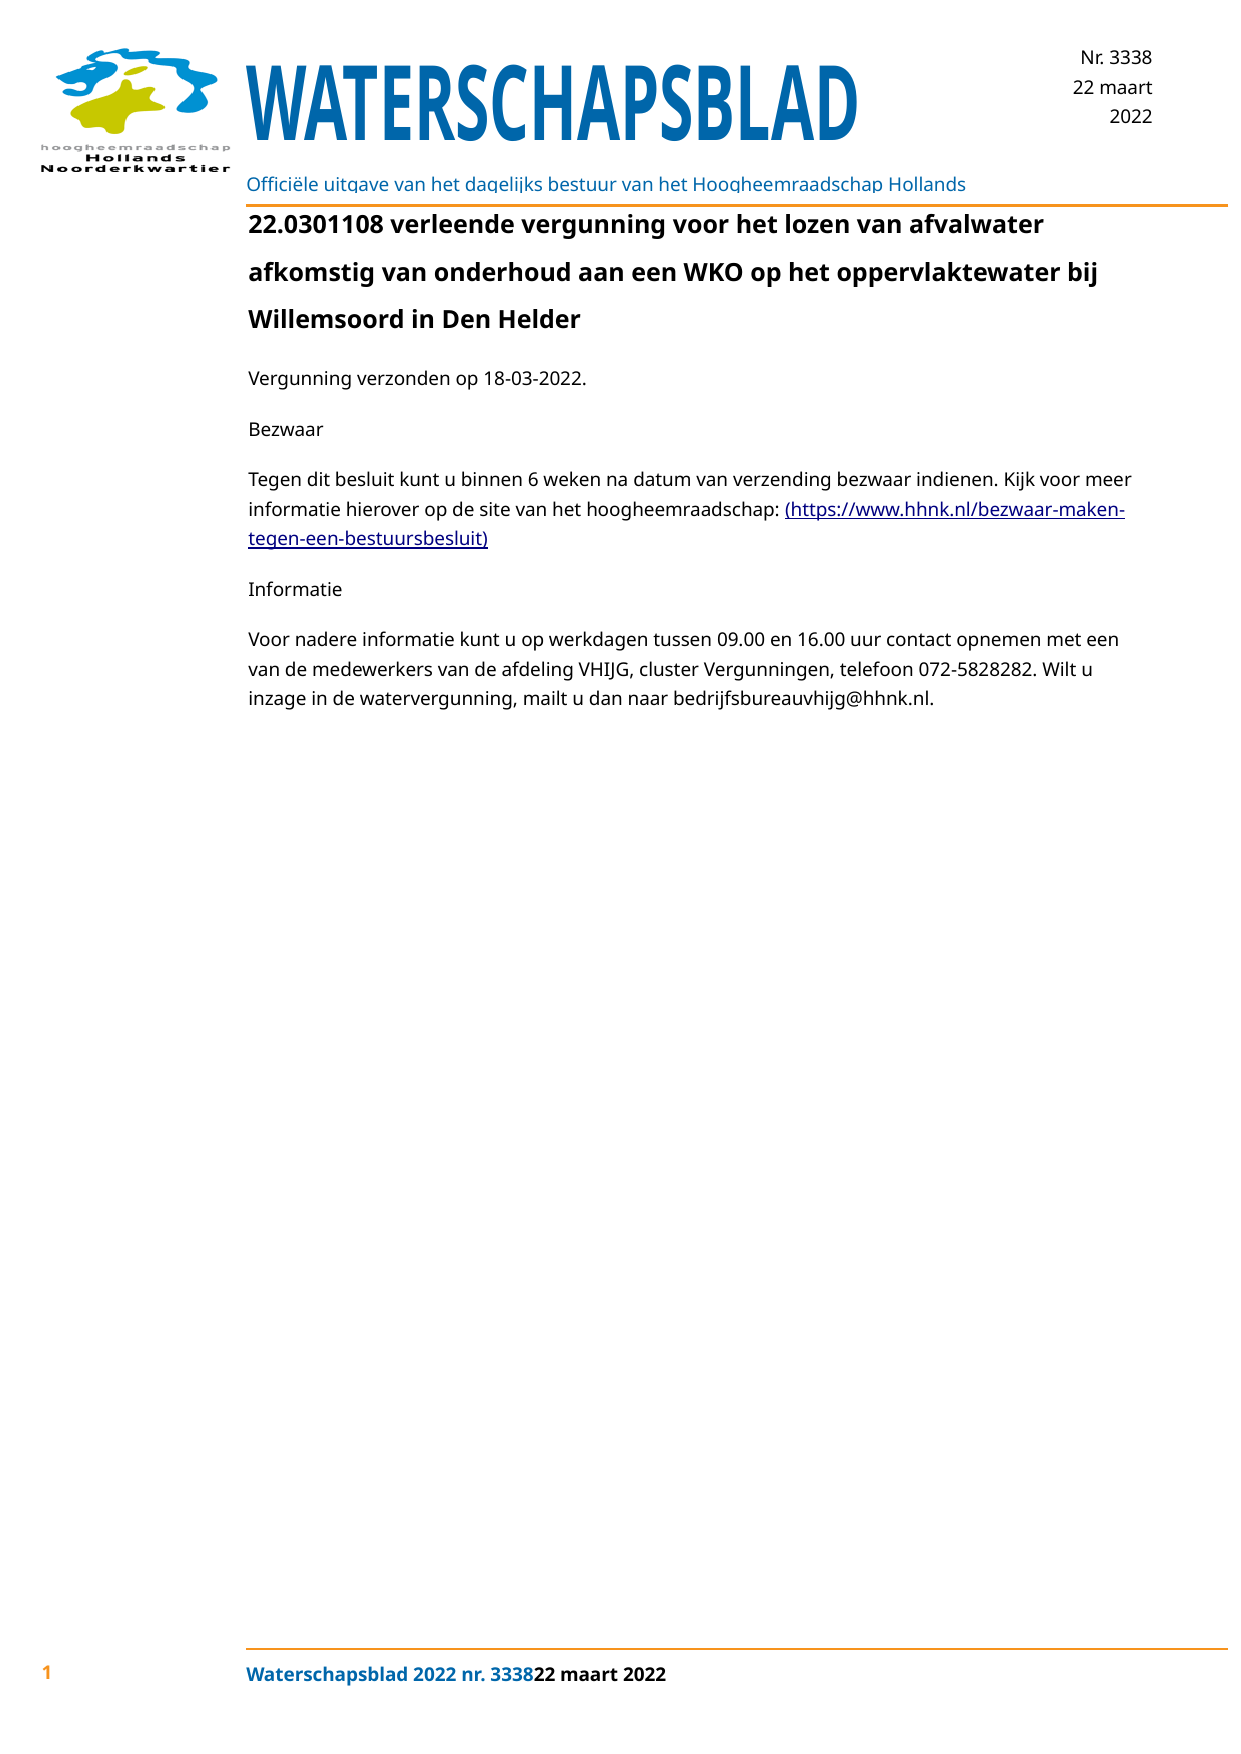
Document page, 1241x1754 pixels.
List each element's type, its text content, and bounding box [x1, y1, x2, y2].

text 22.0301108 verleende vergunning voor het lozen van afvalwater afkomstig van onderhoud aan een WKO op het oppervlaktewater bij Willemsoord in Den Helder [248, 207, 1152, 336]
text Voor nadere informatie kunt u op werkdagen tussen 09.00 en 16.00 uur contact opnemen met een van de medewerkers van de afdeling VHIJG, cluster Vergunningen, telefoon 072-5828282. Wilt u inzage in de watervergunning, mailt u dan naar bedrijfsbureauvhijg@hhnk.nl. [248, 626, 1152, 711]
text Informatie [248, 576, 1152, 602]
text Bezwaar [248, 416, 1152, 442]
text Vergunning verzonden op 18-03-2022. [248, 366, 1152, 391]
text Tegen dit besluit kunt u binnen 6 weken na datum van verzending bezwaar indienen. Kijk voor meer informatie hierover op de site van het hoogheemraadschap: (https://www.hhnk.nl/bezwaar-maken-tegen-een-bestuursbesluit) [248, 466, 1152, 551]
picture [41, 47, 231, 172]
